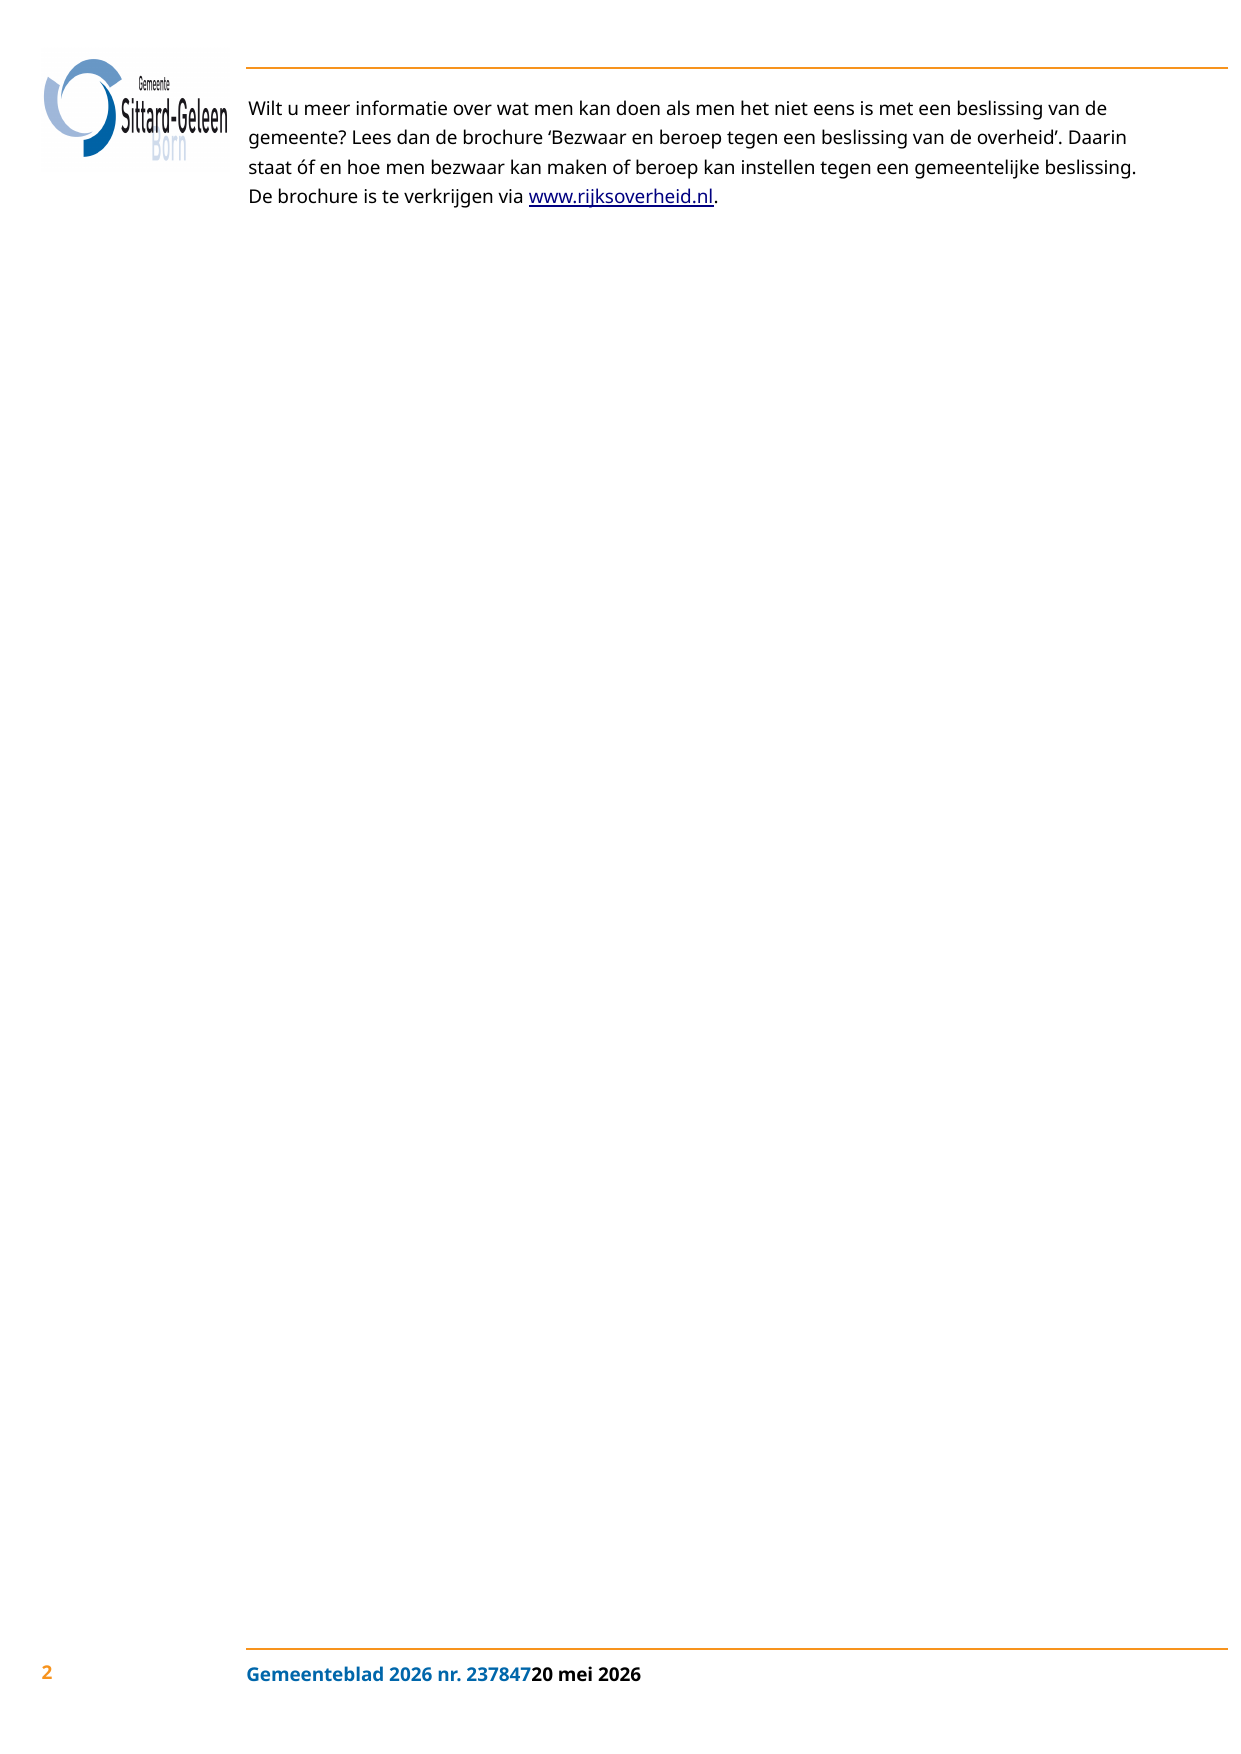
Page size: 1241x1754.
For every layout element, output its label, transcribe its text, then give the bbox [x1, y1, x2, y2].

text Wilt u meer informatie over wat men kan doen als men het niet eens is met een beslissing van de gemeente? Lees dan de brochure ‘Bezwaar en beroep tegen een beslissing van de overheid’. Daarin staat óf en hoe men bezwaar kan maken of beroep kan instellen tegen een gemeentelijke beslissing. De brochure is te verkrijgen via www.rijksoverheid.nl. [248, 95, 1152, 209]
picture [41, 47, 231, 172]
